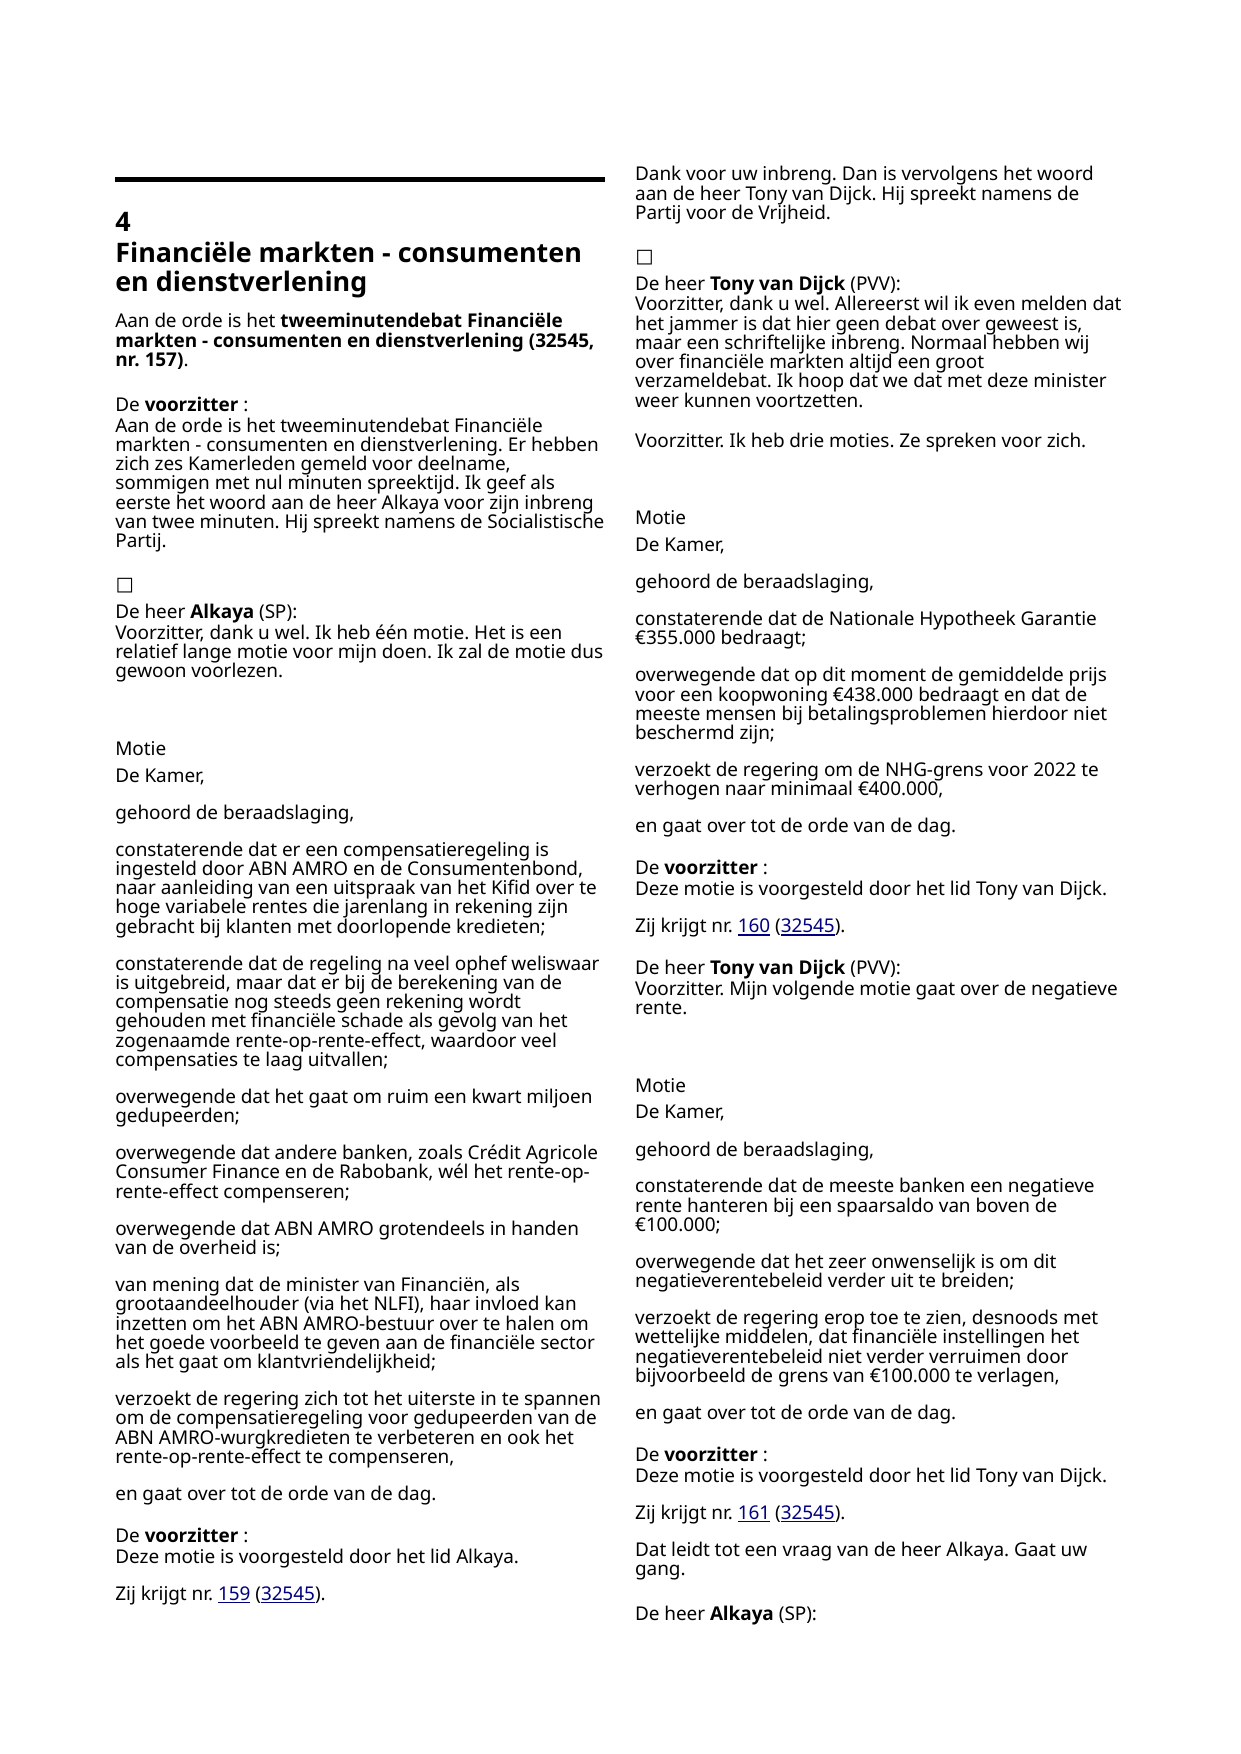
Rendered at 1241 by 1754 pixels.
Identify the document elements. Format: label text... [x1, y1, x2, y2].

text De Kamer, [635, 536, 1125, 555]
text van mening dat de minister van Financiën, als grootaandeelhouder (via het NLFI), haar invloed kan inzetten om het ABN AMRO-bestuur over te halen om het goede voorbeeld te geven aan de financiële sector als het gaat om klantvriendelijkheid; [115, 1276, 605, 1372]
text Zij krijgt nr. 159 (32545). [115, 1584, 605, 1604]
text overwegende dat op dit moment de gemiddelde prijs voor een koopwoning €438.000 bedraagt en dat de meeste mensen bij betalingsproblemen hierdoor niet beschermd zijn; [635, 666, 1125, 743]
text ⬜ [635, 244, 1125, 270]
text Zij krijgt nr. 160 (32545). [635, 917, 1125, 936]
text De heer Tony van Dijck (PVV): [635, 954, 1125, 980]
text Voorzitter, dank u wel. Ik heb één motie. Het is een relatief lange motie voor mijn doen. Ik zal de motie dus gewoon voorlezen. [115, 624, 605, 682]
text constaterende dat de regeling na veel ophef weliswaar is uitgebreid, maar dat er bij de berekening van de compensatie nog steeds geen rekening wordt gehouden met financiële schade als gevolg van het zogenaamde rente-op-rente-effect, waardoor veel compensaties te laag uitvallen; [115, 955, 605, 1070]
text De Kamer, [115, 767, 605, 786]
text De heer Alkaya (SP): [635, 1600, 1125, 1626]
text Dat leidt tot een vraag van de heer Alkaya. Gaat uw gang. [635, 1541, 1125, 1579]
text De voorzitter : [115, 391, 605, 417]
text overwegende dat ABN AMRO grotendeels in handen van de overheid is; [115, 1220, 605, 1258]
text 4 [115, 203, 605, 239]
text en gaat over tot de orde van de dag. [635, 817, 1125, 837]
text en gaat over tot de orde van de dag. [115, 1485, 605, 1504]
text verzoekt de regering erop toe te zien, desnoods met wettelijke middelen, dat financiële instellingen het negatieverentebeleid niet verder verruimen door bijvoorbeeld de grens van €100.000 te verlagen, [635, 1309, 1125, 1386]
text Financiële markten - consumenten en dienstverlening [115, 239, 605, 312]
text De Kamer, [635, 1103, 1125, 1123]
text Deze motie is voorgesteld door het lid Tony van Dijck. [635, 880, 1125, 899]
text constaterende dat de Nationale Hypotheek Garantie €355.000 bedraagt; [635, 610, 1125, 649]
text De voorzitter : [635, 854, 1125, 880]
text De heer Alkaya (SP): [115, 598, 605, 624]
text constaterende dat de meeste banken een negatieve rente hanteren bij een spaarsaldo van boven de €100.000; [635, 1177, 1125, 1235]
text overwegende dat het gaat om ruim een kwart miljoen gedupeerden; [115, 1088, 605, 1127]
text Voorzitter, dank u wel. Allereerst wil ik even melden dat het jammer is dat hier geen debat over geweest is, maar een schriftelijke inbreng. Normaal hebben wij over financiële markten altijd een groot verzameldebat. Ik hoop dat we dat met deze minister weer kunnen voortzetten. [635, 295, 1125, 411]
text Voorzitter. Mijn volgende motie gaat over de negatieve rente. [635, 980, 1125, 1018]
text Motie [635, 504, 1125, 530]
text gehoord de beraadslaging, [635, 1141, 1125, 1160]
text gehoord de beraadslaging, [115, 804, 605, 823]
text Deze motie is voorgesteld door het lid Tony van Dijck. [635, 1467, 1125, 1486]
text verzoekt de regering zich tot het uiterste in te spannen om de compensatieregeling voor gedupeerden van de ABN AMRO-wurgkredieten te verbeteren en ook het rente-op-rente-effect te compenseren, [115, 1390, 605, 1467]
text overwegende dat andere banken, zoals Crédit Agricole Consumer Finance en de Rabobank, wél het rente-op-rente-effect compenseren; [115, 1144, 605, 1202]
text De voorzitter : [115, 1522, 605, 1548]
text Dank voor uw inbreng. Dan is vervolgens het woord aan de heer Tony van Dijck. Hij spreekt namens de Partij voor de Vrijheid. [635, 165, 1125, 223]
text Motie [115, 735, 605, 761]
text constaterende dat er een compensatieregeling is ingesteld door ABN AMRO en de Consumentenbond, naar aanleiding van een uitspraak van het Kifid over te hoge variabele rentes die jarenlang in rekening zijn gebracht bij klanten met doorlopende kredieten; [115, 841, 605, 937]
text Zij krijgt nr. 161 (32545). [635, 1504, 1125, 1523]
text De heer Tony van Dijck (PVV): [635, 270, 1125, 295]
text ⬜ [115, 572, 605, 598]
text gehoord de beraadslaging, [635, 573, 1125, 592]
text Voorzitter. Ik heb drie moties. Ze spreken voor zich. [635, 432, 1125, 451]
text overwegende dat het zeer onwenselijk is om dit negatieverentebeleid verder uit te breiden; [635, 1253, 1125, 1292]
text Motie [635, 1072, 1125, 1098]
text De voorzitter : [635, 1441, 1125, 1467]
text en gaat over tot de orde van de dag. [635, 1404, 1125, 1423]
text Aan de orde is het tweeminutendebat Financiële markten - consumenten en dienstverlening (32545, nr. 157). [115, 312, 605, 370]
text Aan de orde is het tweeminutendebat Financiële markten - consumenten en dienstverlening. Er hebben zich zes Kamerleden gemeld voor deelname, sommigen met nul minuten spreektijd. Ik geef als eerste het woord aan de heer Alkaya voor zijn inbreng van twee minuten. Hij spreekt namens de Socialistische Partij. [115, 417, 605, 551]
text Deze motie is voorgesteld door het lid Alkaya. [115, 1548, 605, 1567]
text verzoekt de regering om de NHG-grens voor 2022 te verhogen naar minimaal €400.000, [635, 761, 1125, 800]
